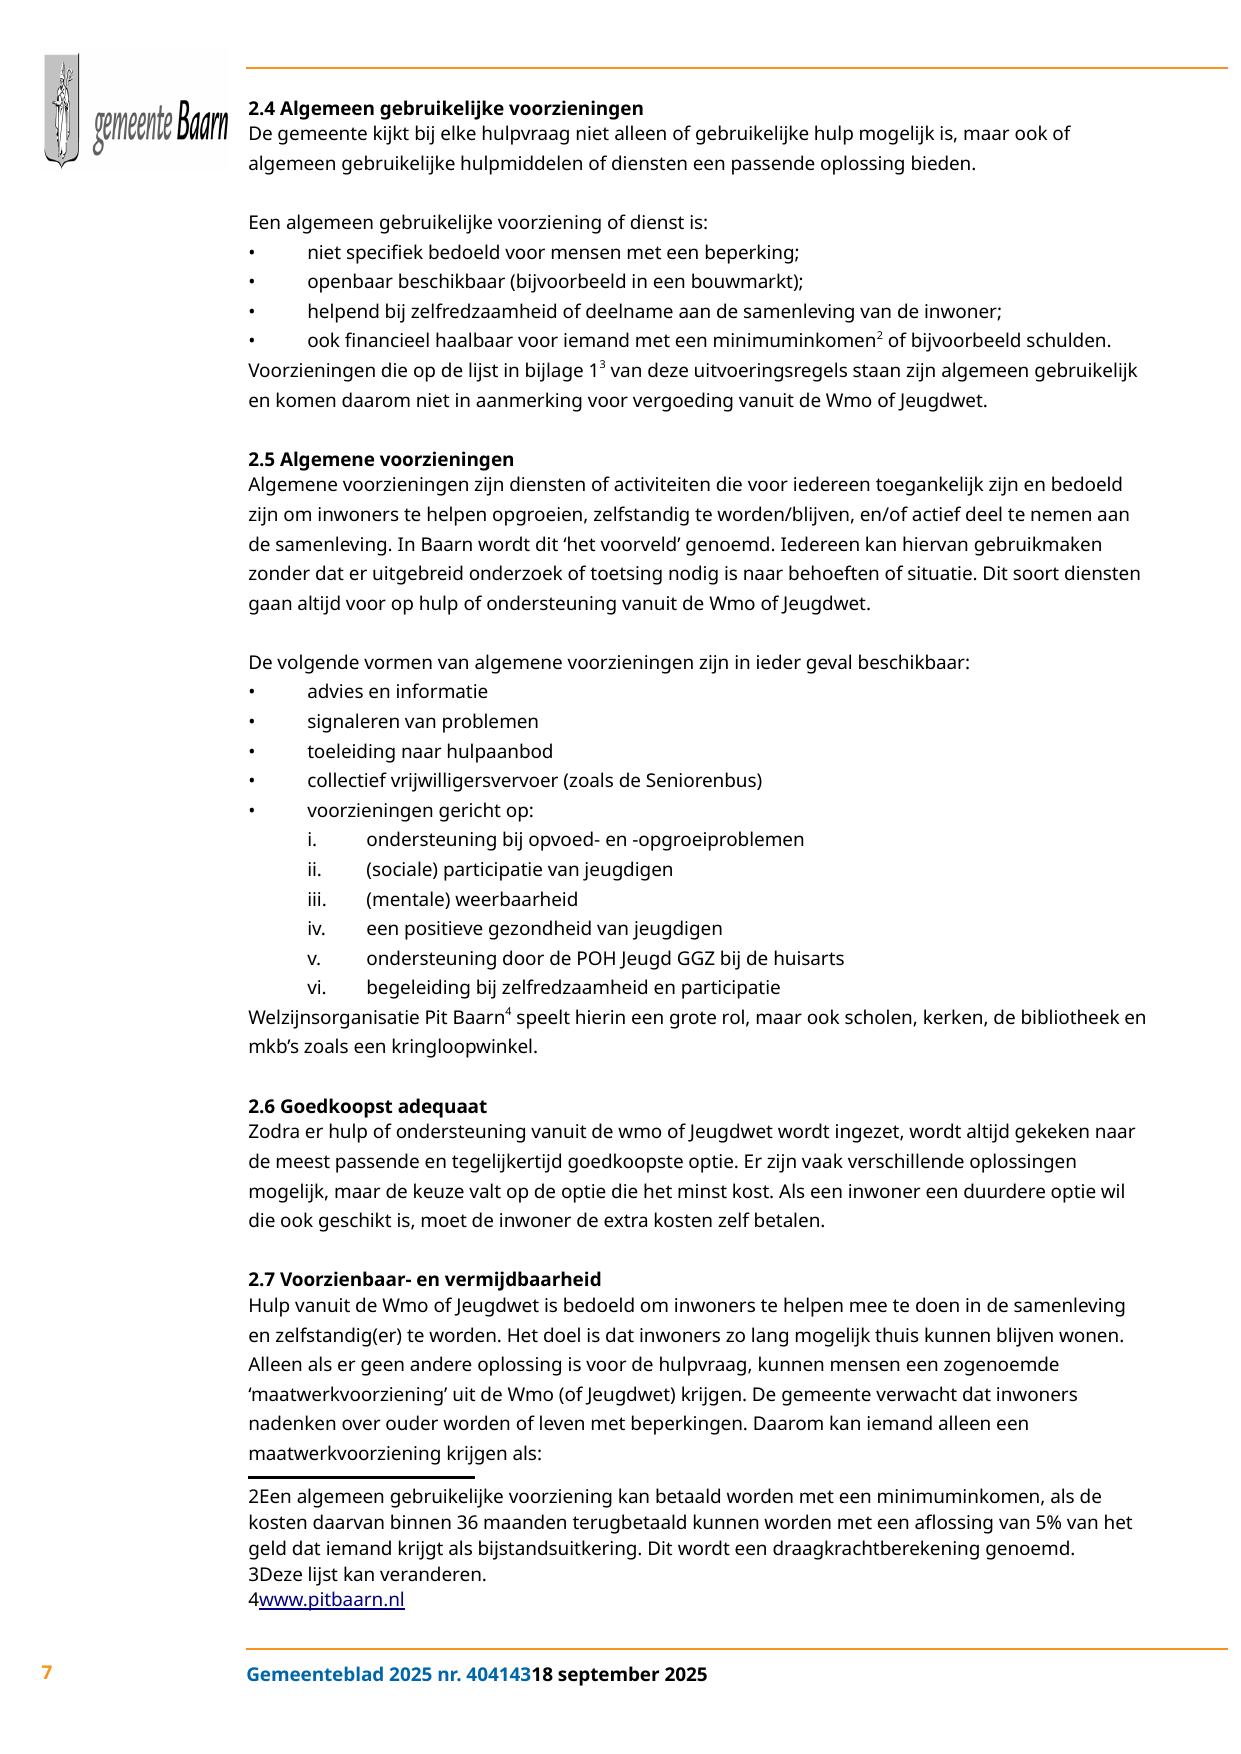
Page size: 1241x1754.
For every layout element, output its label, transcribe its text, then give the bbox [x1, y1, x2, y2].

text 2.7 Voorzienbaar- en vermijdbaarheid [248, 1267, 1152, 1292]
list ook financieel haalbaar voor iemand met een minimuminkomen of bijvoorbeeld schulden. [248, 328, 1152, 353]
text Zodra er hulp of ondersteuning vanuit de wmo of Jeugdwet wordt ingezet, wordt altijd gekeken naar de meest passende en tegelijkertijd goedkoopste optie. Er zijn vaak verschillende oplossingen mogelijk, maar de keuze valt op de optie die het minst kost. Als een inwoner een duurdere optie wil die ook geschikt is, moet de inwoner de extra kosten zelf betalen. [248, 1119, 1152, 1233]
text Welzijnsorganisatie Pit Baarn speelt hierin een grote rol, maar ook scholen, kerken, de bibliotheek en mkb’s zoals een kringloopwinkel. [248, 1004, 1152, 1059]
list ondersteuning bij opvoed- en -opgroeiproblemen [307, 827, 1152, 852]
list Een algemeen gebruikelijke voorziening kan betaald worden met een minimuminkomen, als de kosten daarvan binnen 36 maanden terugbetaald kunnen worden met een aflossing van 5% van het geld dat iemand krijgt als bijstandsuitkering. Dit wordt een draagkrachtberekening genoemd. [248, 1483, 1152, 1561]
text 2.5 Algemene voorzieningen [248, 446, 1152, 472]
text Voorzieningen die op de lijst in bijlage 1 van deze uitvoeringsregels staan zijn algemeen gebruikelijk en komen daarom niet in aanmerking voor vergoeding vanuit de Wmo of Jeugdwet. [248, 357, 1152, 412]
list (mentale) weerbaarheid [307, 886, 1152, 912]
text De volgende vormen van algemene voorzieningen zijn in ieder geval beschikbaar: [248, 649, 1152, 675]
list begeleiding bij zelfredzaamheid en participatie [307, 974, 1152, 1000]
list voorzieningen gericht op: [248, 797, 1152, 823]
list niet specifiek bedoeld voor mensen met een beperking; [248, 239, 1152, 264]
text Hulp vanuit de Wmo of Jeugdwet is bedoeld om inwoners te helpen mee te doen in de samenleving en zelfstandig(er) te worden. Het doel is dat inwoners zo lang mogelijk thuis kunnen blijven wonen. Alleen als er geen andere oplossing is voor de hulpvraag, kunnen mensen een zogenoemde ‘maatwerkvoorziening’ uit de Wmo (of Jeugdwet) krijgen. De gemeente verwacht dat inwoners nadenken over ouder worden of leven met beperkingen. Daarom kan iemand alleen een maatwerkvoorziening krijgen als: [248, 1292, 1152, 1466]
picture [41, 47, 231, 172]
list collectief vrijwilligersvervoer (zoals de Seniorenbus) [248, 767, 1152, 793]
text Een algemeen gebruikelijke voorziening of dienst is: [248, 209, 1152, 235]
list advies en informatie [248, 679, 1152, 704]
list helpend bij zelfredzaamheid of deelname aan de samenleving van de inwoner; [248, 298, 1152, 324]
list toeleiding naar hulpaanbod [248, 738, 1152, 764]
list (sociale) participatie van jeugdigen [307, 856, 1152, 882]
text 2.4 Algemeen gebruikelijke voorzieningen [248, 95, 1152, 121]
text www.pitbaarn.nl [248, 1586, 1152, 1612]
list openbaar beschikbaar (bijvoorbeeld in een bouwmarkt); [248, 268, 1152, 294]
list signaleren van problemen [248, 708, 1152, 734]
list ondersteuning door de POH Jeugd GGZ bij de huisarts [307, 945, 1152, 971]
text 2.6 Goedkoopst adequaat [248, 1093, 1152, 1119]
text De gemeente kijkt bij elke hulpvraag niet alleen of gebruikelijke hulp mogelijk is, maar ook of algemeen gebruikelijke hulpmiddelen of diensten een passende oplossing bieden. [248, 121, 1152, 176]
text Deze lijst kan veranderen. [248, 1561, 1152, 1586]
list een positieve gezondheid van jeugdigen [307, 915, 1152, 941]
text Algemene voorzieningen zijn diensten of activiteiten die voor iedereen toegankelijk zijn en bedoeld zijn om inwoners te helpen opgroeien, zelfstandig te worden/blijven, en/of actief deel te nemen aan de samenleving. In Baarn wordt dit ‘het voorveld’ genoemd. Iedereen kan hiervan gebruikmaken zonder dat er uitgebreid onderzoek of toetsing nodig is naar behoeften of situatie. Dit soort diensten gaan altijd voor op hulp of ondersteuning vanuit de Wmo of Jeugdwet. [248, 472, 1152, 616]
